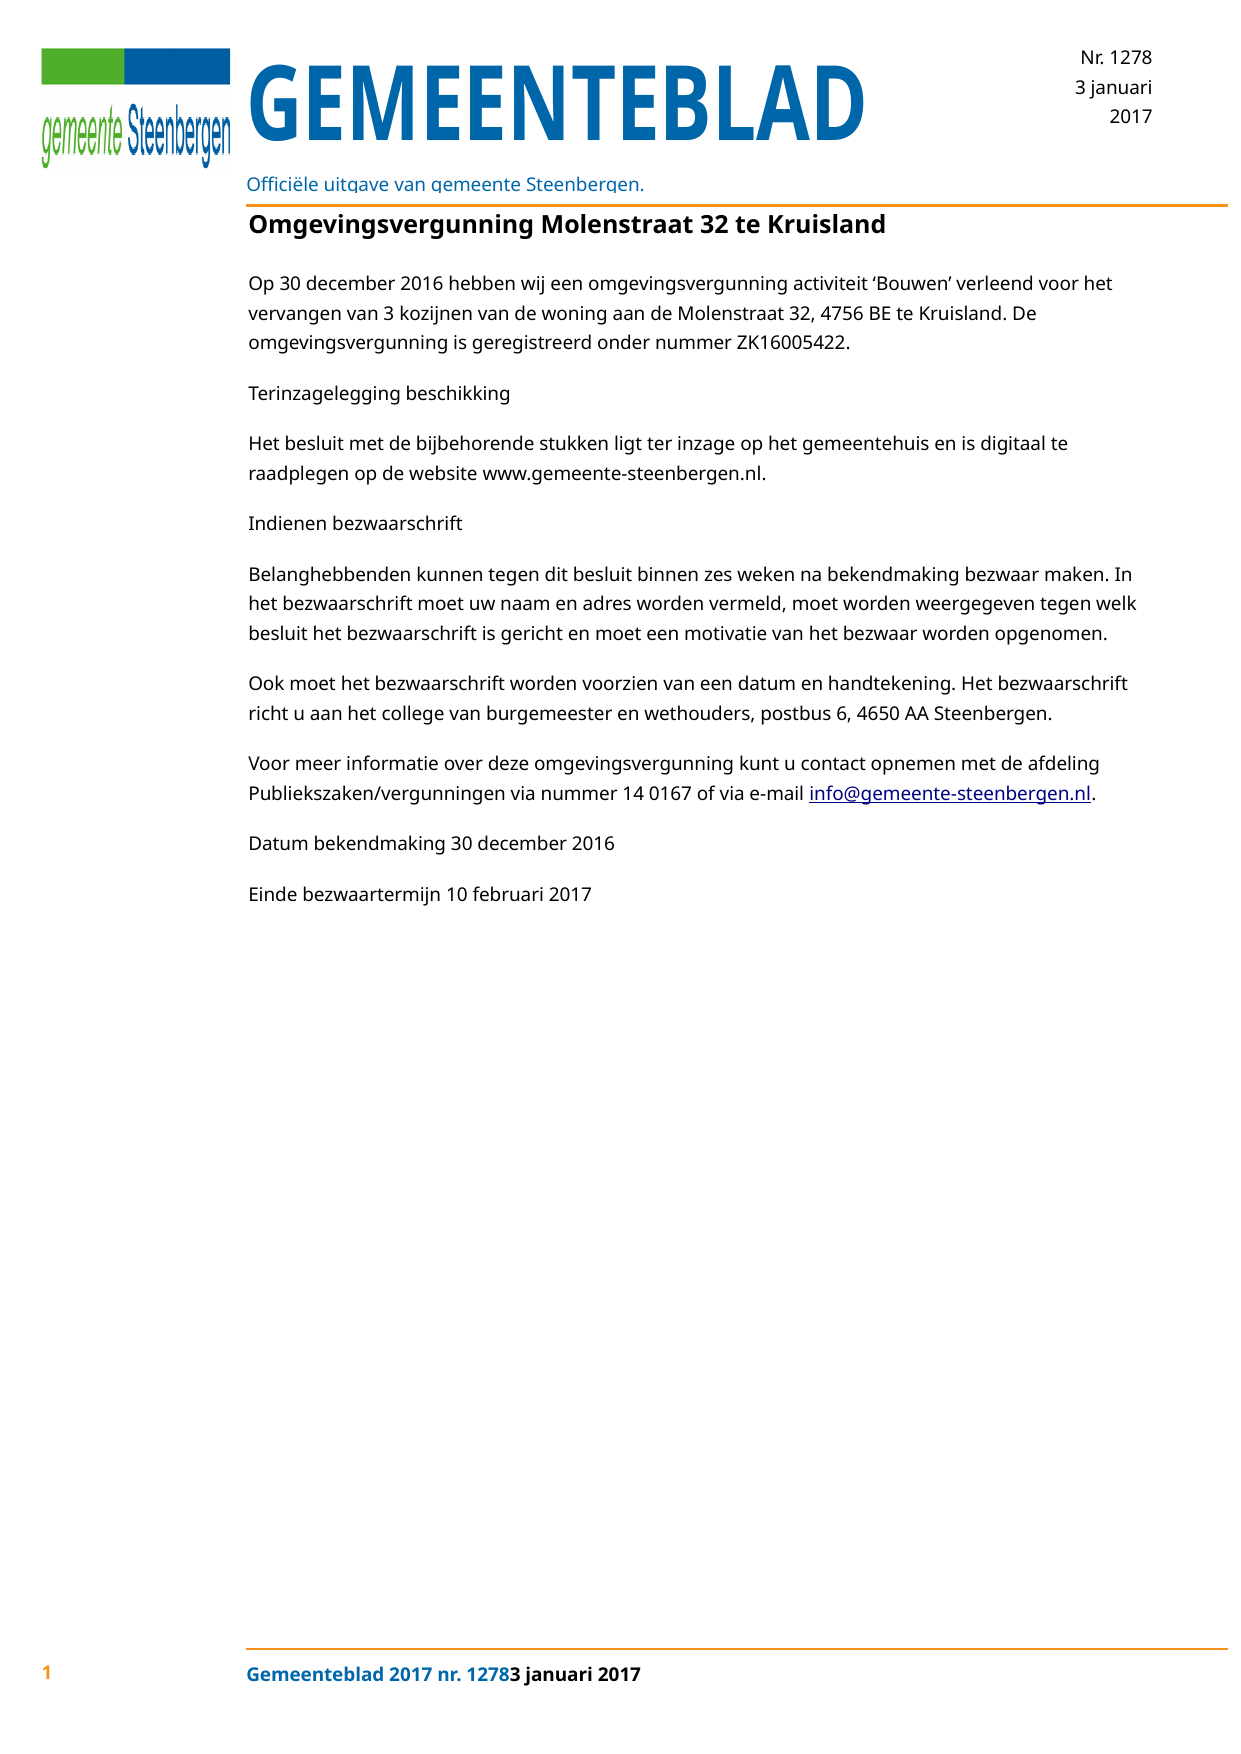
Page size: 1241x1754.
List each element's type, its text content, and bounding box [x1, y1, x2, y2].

text Ook moet het bezwaarschrift worden voorzien van een datum en handtekening. Het bezwaarschrift richt u aan het college van burgemeester en wethouders, postbus 6, 4650 AA Steenbergen. [248, 670, 1152, 726]
text Het besluit met de bijbehorende stukken ligt ter inzage op het gemeentehuis en is digitaal te raadplegen op de website www.gemeente-steenbergen.nl. [248, 430, 1152, 486]
text Op 30 december 2016 hebben wij een omgevingsvergunning activiteit ‘Bouwen’ verleend voor het vervangen van 3 kozijnen van de woning aan de Molenstraat 32, 4756 BE te Kruisland. De omgevingsvergunning is geregistreerd onder nummer ZK16005422. [248, 270, 1152, 355]
text Datum bekendmaking 30 december 2016 [248, 830, 1152, 856]
text Voor meer informatie over deze omgevingsvergunning kunt u contact opnemen met de afdeling Publiekszaken/vergunningen via nummer 14 0167 of via e-mail info@gemeente-steenbergen.nl. [248, 750, 1152, 806]
picture [41, 47, 231, 172]
text Einde bezwaartermijn 10 februari 2017 [248, 881, 1152, 906]
text Terinzagelegging beschikking [248, 380, 1152, 406]
text Belanghebbenden kunnen tegen dit besluit binnen zes weken na bekendmaking bezwaar maken. In het bezwaarschrift moet uw naam en adres worden vermeld, moet worden weergegeven tegen welk besluit het bezwaarschrift is gericht en moet een motivatie van het bezwaar worden opgenomen. [248, 561, 1152, 646]
text Indienen bezwaarschrift [248, 510, 1152, 536]
text Omgevingsvergunning Molenstraat 32 te Kruisland [248, 207, 1152, 241]
